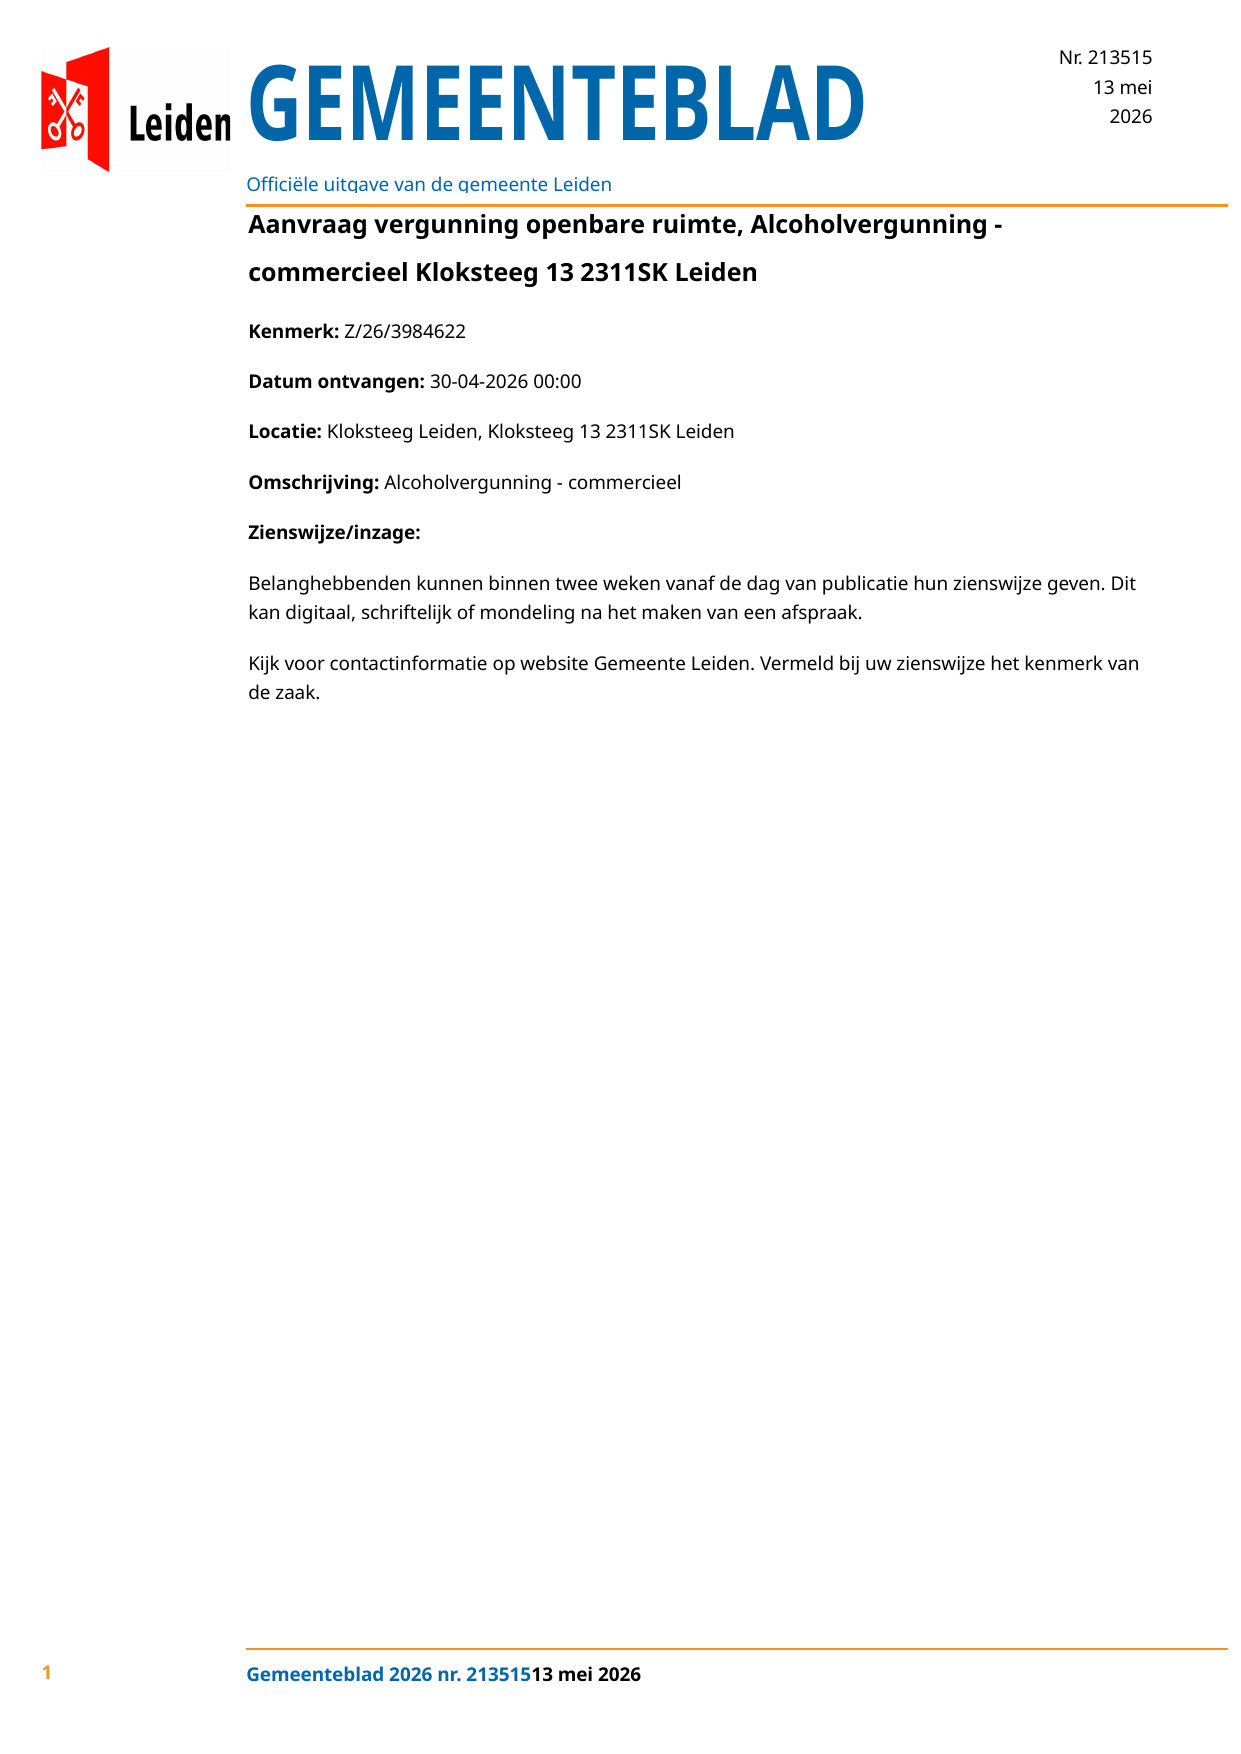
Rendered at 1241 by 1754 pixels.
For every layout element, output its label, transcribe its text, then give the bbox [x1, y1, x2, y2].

picture [41, 47, 231, 172]
text Aanvraag vergunning openbare ruimte, Alcoholvergunning - commercieel Kloksteeg 13 2311SK Leiden [248, 207, 1152, 288]
text Omschrijving: Alcoholvergunning - commercieel [248, 469, 1152, 495]
text Kijk voor contactinformatie op website Gemeente Leiden. Vermeld bij uw zienswijze het kenmerk van de zaak. [248, 650, 1152, 705]
text Belanghebbenden kunnen binnen twee weken vanaf de dag van publicatie hun zienswijze geven. Dit kan digitaal, schriftelijk of mondeling na het maken van een afspraak. [248, 570, 1152, 625]
text Kenmerk: Z/26/3984622 [248, 318, 1152, 344]
text Datum ontvangen: 30-04-2026 00:00 [248, 368, 1152, 394]
text Zienswijze/inzage: [248, 519, 1152, 545]
text Locatie: Kloksteeg Leiden, Kloksteeg 13 2311SK Leiden [248, 419, 1152, 444]
